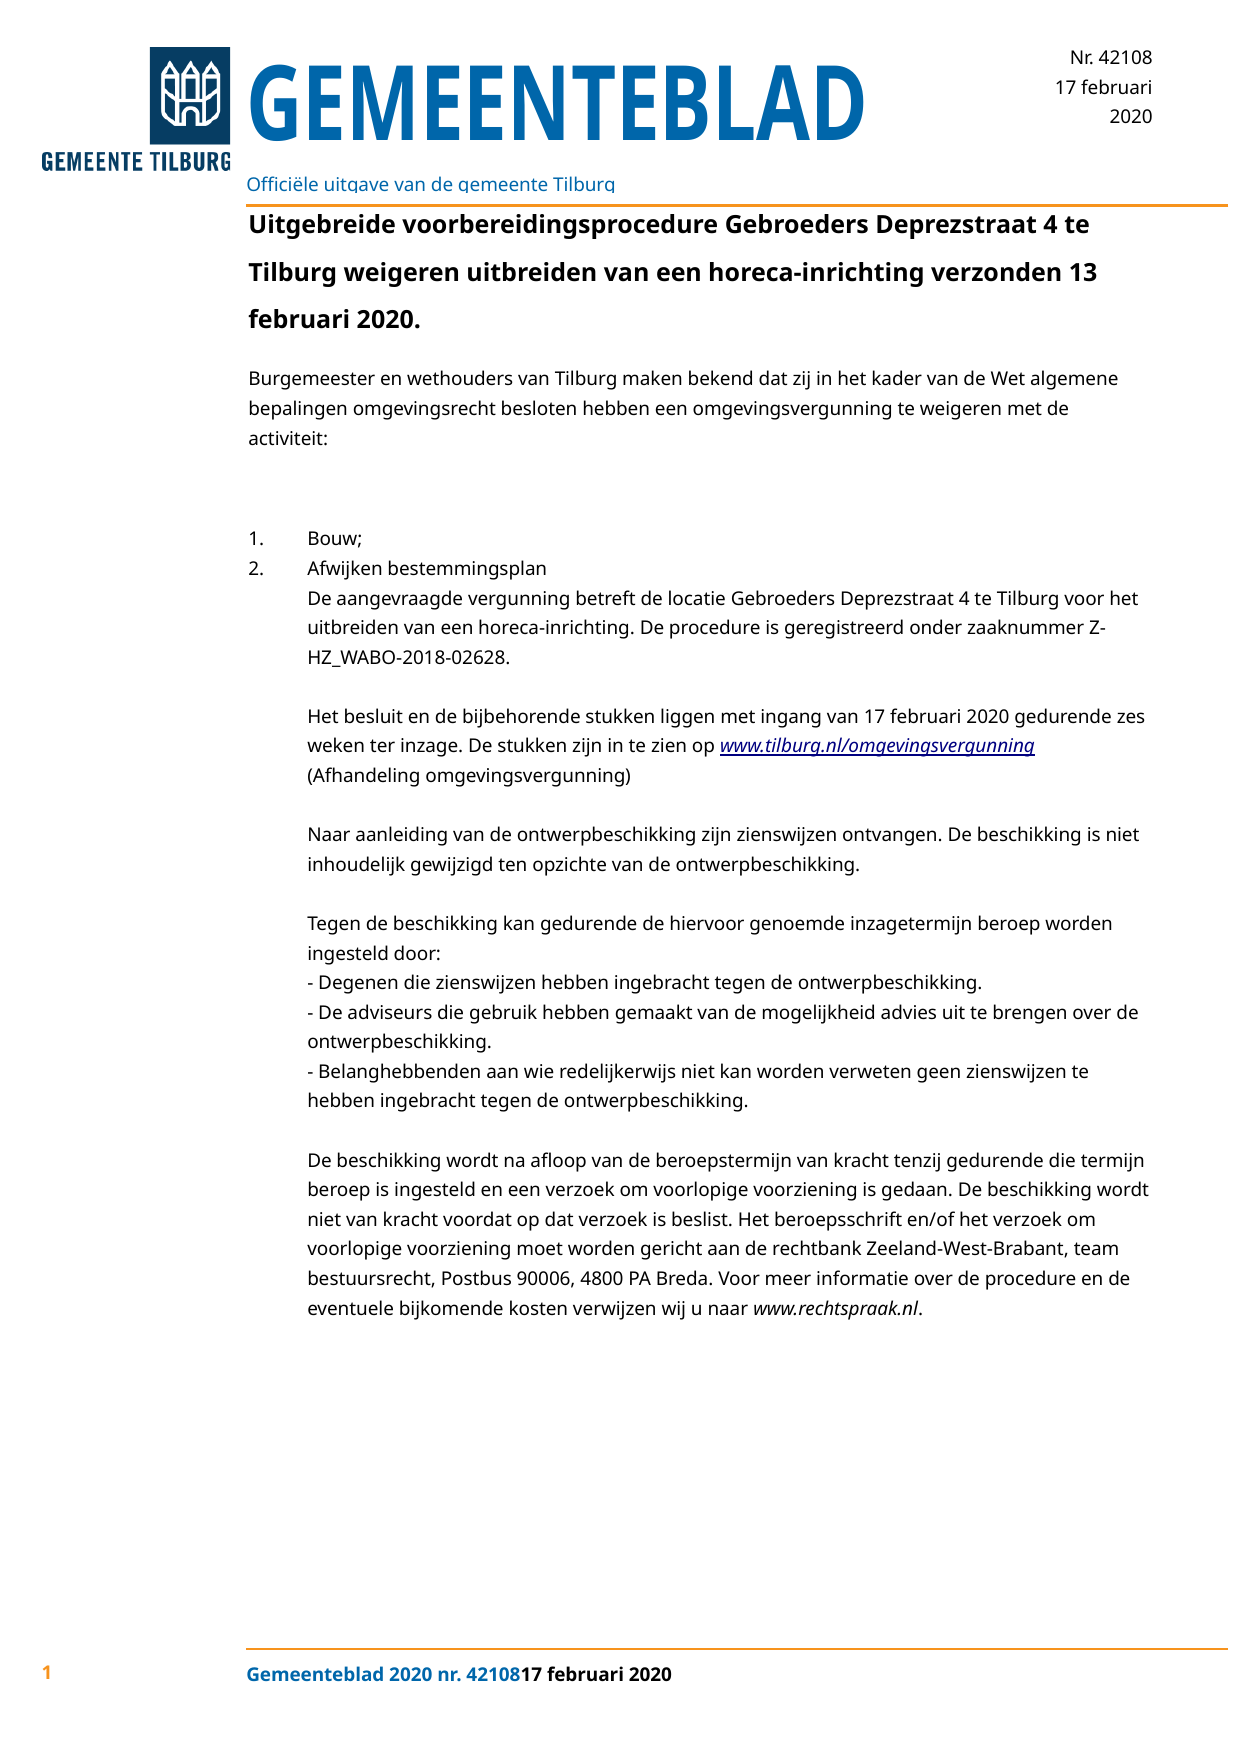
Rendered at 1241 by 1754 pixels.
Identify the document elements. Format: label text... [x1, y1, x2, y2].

list Naar aanleiding van de ontwerpbeschikking zijn zienswijzen ontvangen. De beschikking is niet inhoudelijk gewijzigd ten opzichte van de ontwerpbeschikking. [248, 821, 1152, 877]
list Het besluit en de bijbehorende stukken liggen met ingang van 17 februari 2020 gedurende zes weken ter inzage. De stukken zijn in te zien op www.tilburg.nl/omgevingsvergunning (Afhandeling omgevingsvergunning) [248, 703, 1152, 788]
list Bouw; [248, 526, 1152, 551]
list Afwijken bestemmingsplan [248, 555, 1152, 581]
text Uitgebreide voorbereidingsprocedure Gebroeders Deprezstraat 4 te Tilburg weigeren uitbreiden van een horeca-inrichting verzonden 13 februari 2020. [248, 207, 1152, 336]
list - Degenen die zienswijzen hebben ingebracht tegen de ontwerpbeschikking. [248, 969, 1152, 995]
list - Belanghebbenden aan wie redelijkerwijs niet kan worden verweten geen zienswijzen te hebben ingebracht tegen de ontwerpbeschikking. [248, 1058, 1152, 1113]
list De aangevraagde vergunning betreft de locatie Gebroeders Deprezstraat 4 te Tilburg voor het uitbreiden van een horeca-inrichting. De procedure is geregistreerd onder zaaknummer Z-HZ_WABO-2018-02628. [248, 585, 1152, 669]
text Burgemeester en wethouders van Tilburg maken bekend dat zij in het kader van de Wet algemene bepalingen omgevingsrecht besloten hebben een omgevingsvergunning te weigeren met de activiteit: [248, 366, 1152, 450]
list - De adviseurs die gebruik hebben gemaakt van de mogelijkheid advies uit te brengen over de ontwerpbeschikking. [248, 999, 1152, 1054]
picture [41, 47, 231, 172]
list De beschikking wordt na afloop van de beroepstermijn van kracht tenzij gedurende die termijn beroep is ingesteld en een verzoek om voorlopige voorziening is gedaan. De beschikking wordt niet van kracht voordat op dat verzoek is beslist. Het beroepsschrift en/of het verzoek om voorlopige voorziening moet worden gericht aan de rechtbank Zeeland-West-Brabant, team bestuursrecht, Postbus 90006, 4800 PA Breda. Voor meer informatie over de procedure en de eventuele bijkomende kosten verwijzen wij u naar www.rechtspraak.nl. [248, 1147, 1152, 1320]
list Tegen de beschikking kan gedurende de hiervoor genoemde inzagetermijn beroep worden ingesteld door: [248, 910, 1152, 965]
